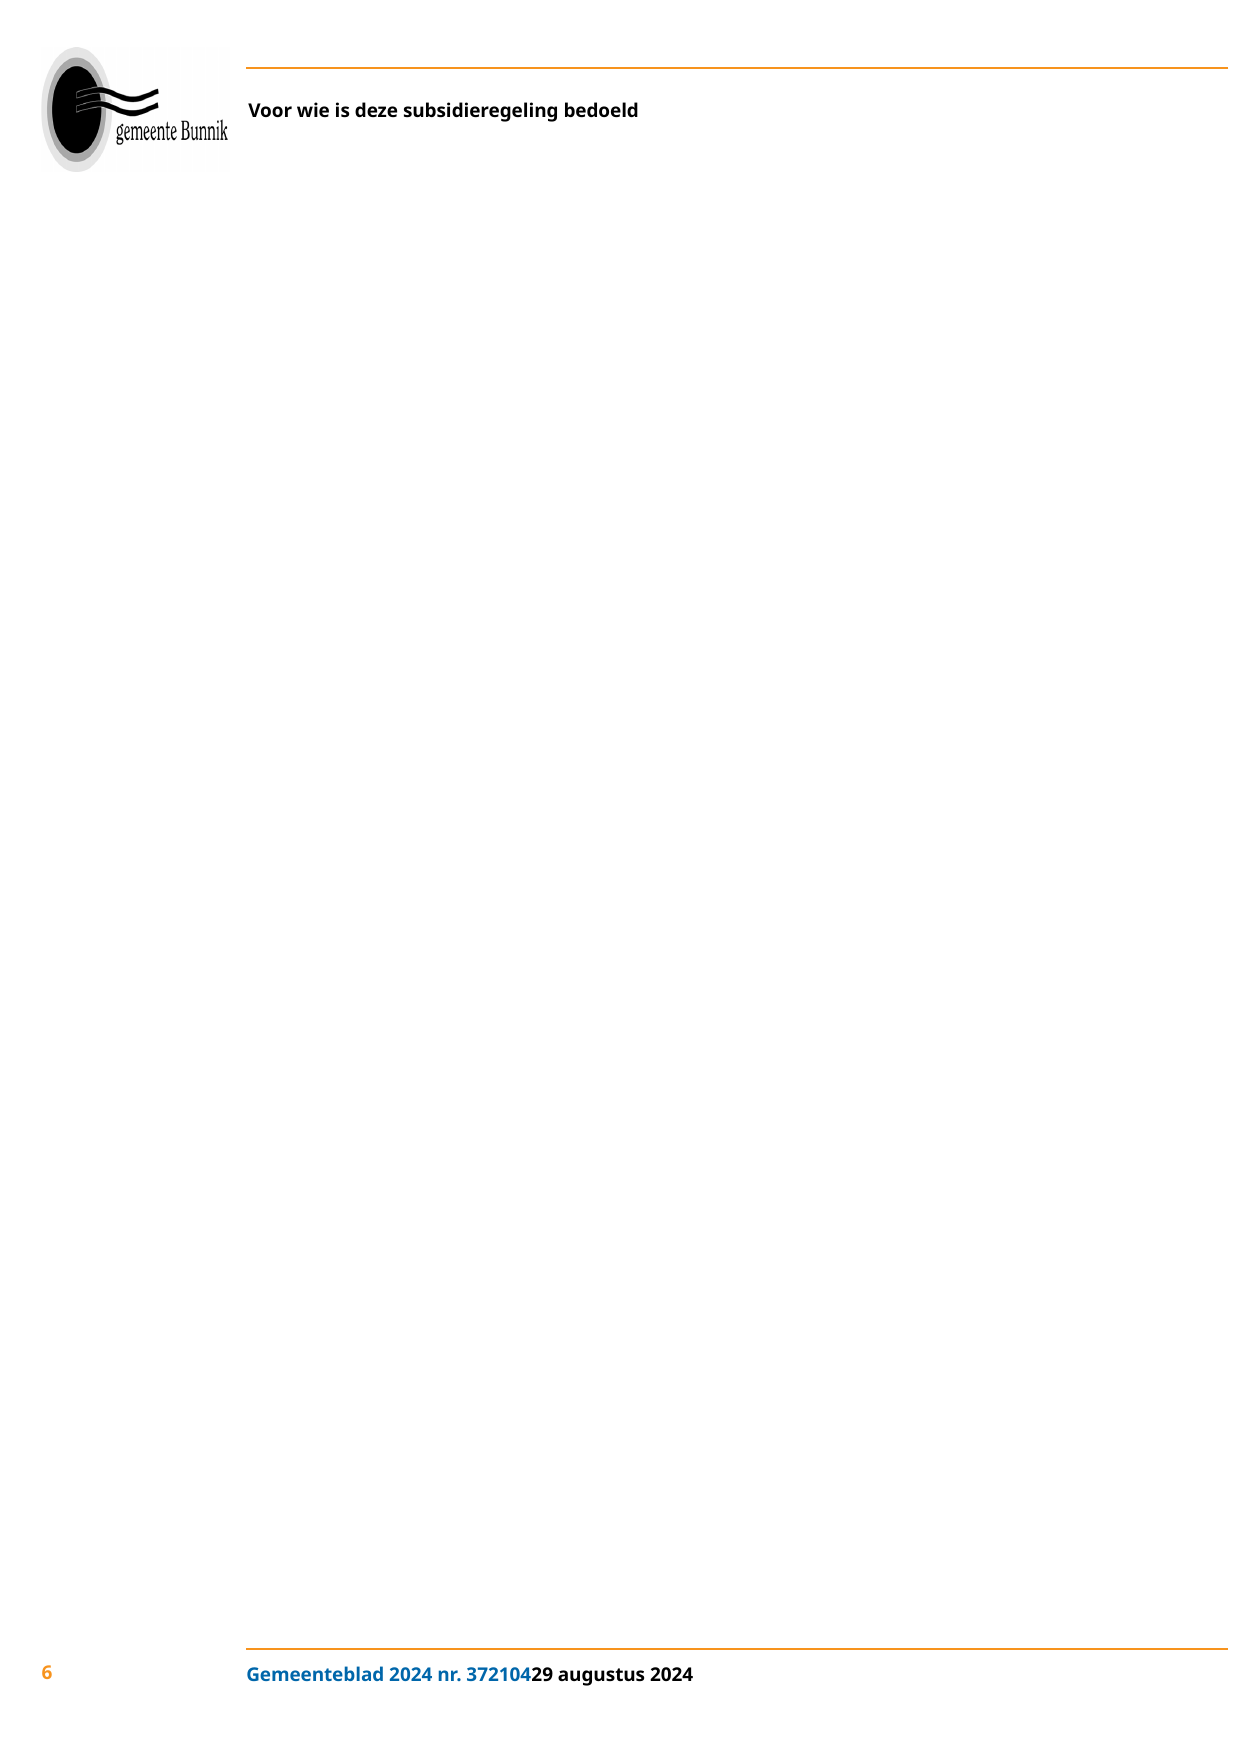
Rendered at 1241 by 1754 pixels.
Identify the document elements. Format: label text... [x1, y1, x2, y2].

picture [41, 47, 231, 172]
text Voor wie is deze subsidieregeling bedoeld [248, 95, 1152, 123]
